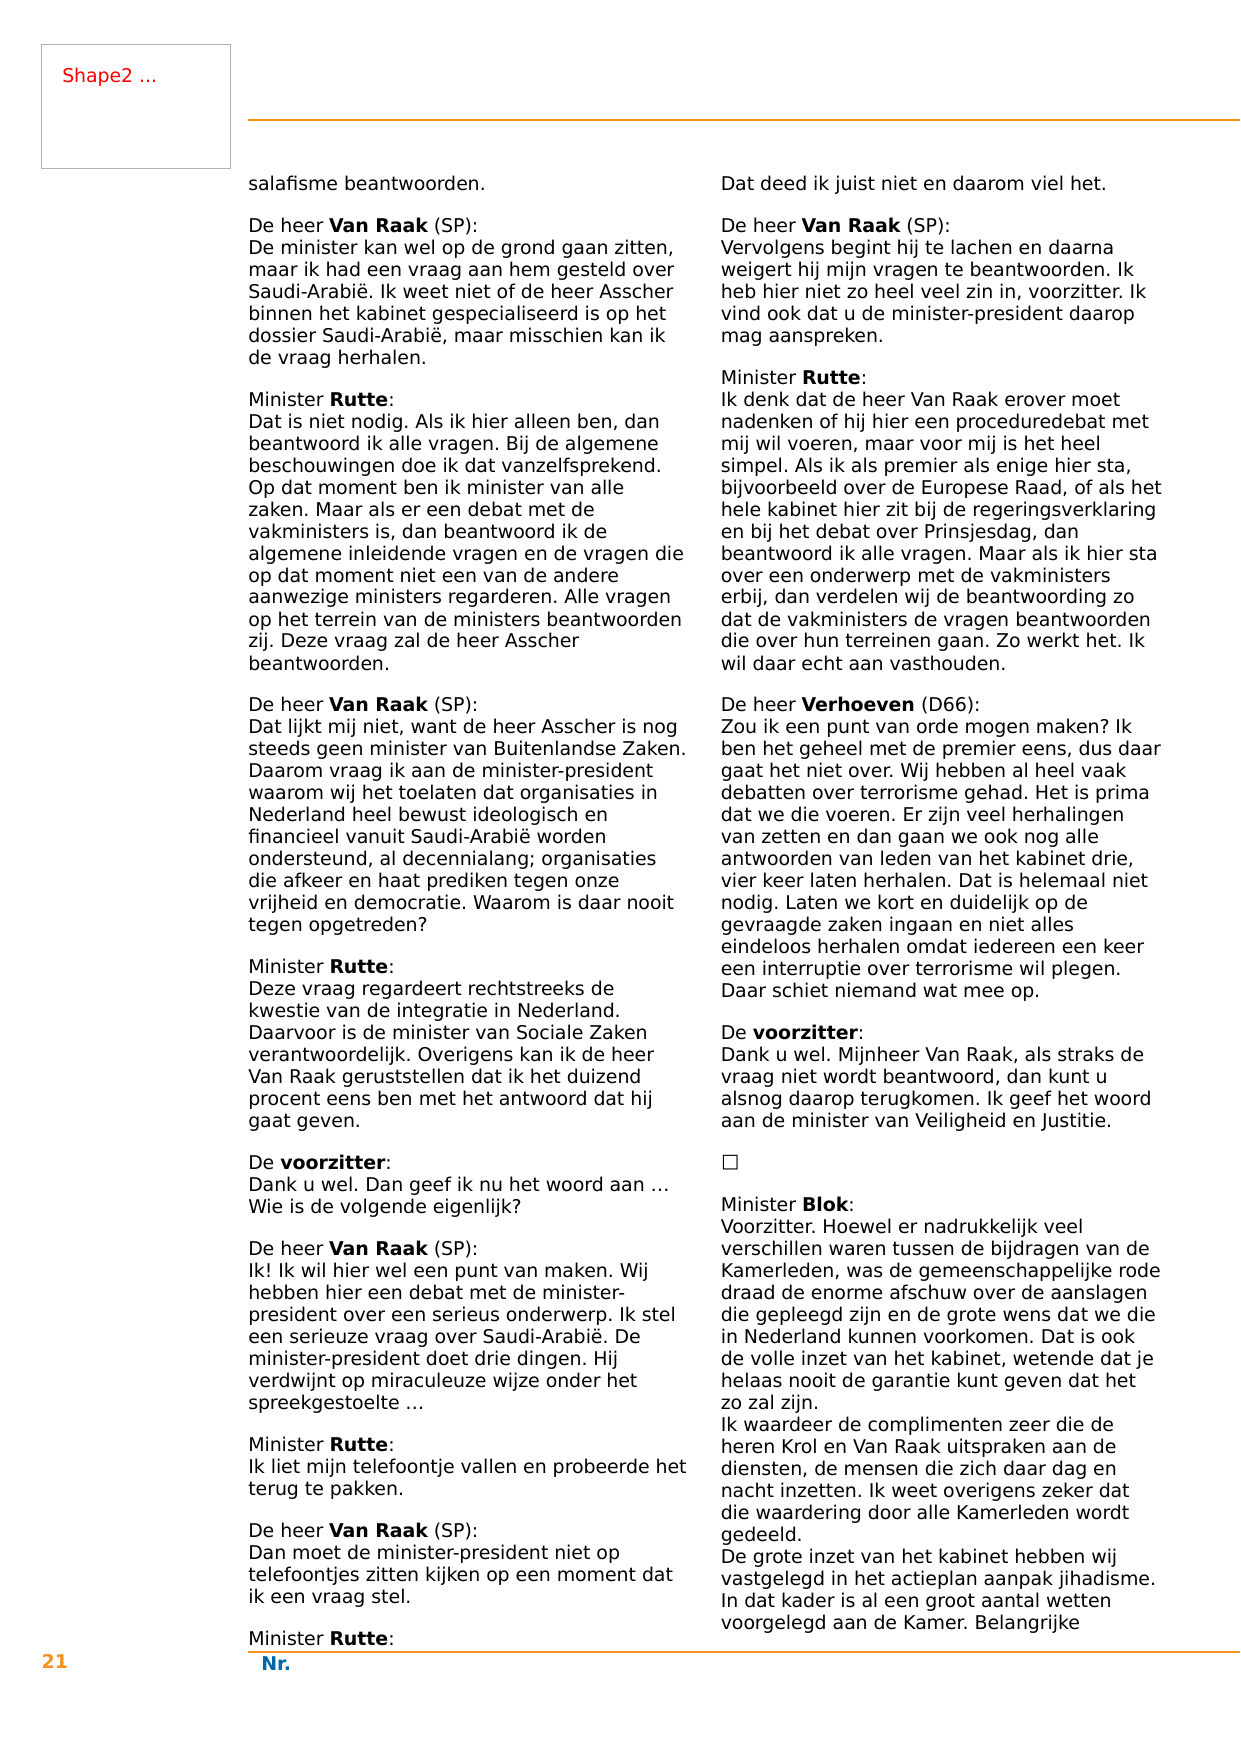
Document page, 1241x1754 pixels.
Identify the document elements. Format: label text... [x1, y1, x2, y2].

text Deze vraag regardeert rechtstreeks de kwestie van de integratie in Nederland. Daarvoor is de minister van Sociale Zaken verantwoordelijk. Overigens kan ik de heer Van Raak geruststellen dat ik het duizend procent eens ben met het antwoord dat hij gaat geven. [248, 978, 691, 1132]
text Dank u wel. Dan geef ik nu het woord aan … Wie is de volgende eigenlijk? [248, 1174, 691, 1218]
text Ik! Ik wil hier wel een punt van maken. Wij hebben hier een debat met de minister-president over een serieus onderwerp. Ik stel een serieuze vraag over Saudi-Arabië. De minister-president doet drie dingen. Hij verdwijnt op miraculeuze wijze onder het spreekgestoelte … [248, 1260, 691, 1414]
text De voorzitter: [721, 1022, 1163, 1044]
text De heer Van Raak (SP): [248, 1238, 691, 1260]
text Minister Rutte: [248, 956, 691, 978]
text De heer Van Raak (SP): [248, 1520, 691, 1542]
text Minister Blok: [721, 1194, 1163, 1216]
text salafisme beantwoorden. [248, 173, 691, 195]
text Vervolgens begint hij te lachen en daarna weigert hij mijn vragen te beantwoorden. Ik heb hier niet zo heel veel zin in, voorzitter. Ik vind ook dat u de minister-president daarop mag aanspreken. [721, 237, 1163, 347]
text Dank u wel. Mijnheer Van Raak, als straks de vraag niet wordt beantwoord, dan kunt u alsnog daarop terugkomen. Ik geef het woord aan de minister van Veiligheid en Justitie. [721, 1044, 1163, 1132]
text Dat deed ik juist niet en daarom viel het. [721, 173, 1163, 195]
text ⬜ [721, 1152, 1163, 1174]
text Zou ik een punt van orde mogen maken? Ik ben het geheel met de premier eens, dus daar gaat het niet over. Wij hebben al heel vaak debatten over terrorisme gehad. Het is prima dat we die voeren. Er zijn veel herhalingen van zetten en dan gaan we ook nog alle antwoorden van leden van het kabinet drie, vier keer laten herhalen. Dat is helemaal niet nodig. Laten we kort en duidelijk op de gevraagde zaken ingaan en niet alles eindeloos herhalen omdat iedereen een keer een interruptie over terrorisme wil plegen. Daar schiet niemand wat mee op. [721, 716, 1163, 1002]
text Dat is niet nodig. Als ik hier alleen ben, dan beantwoord ik alle vragen. Bij de algemene beschouwingen doe ik dat vanzelfsprekend. Op dat moment ben ik minister van alle zaken. Maar als er een debat met de vakministers is, dan beantwoord ik de algemene inleidende vragen en de vragen die op dat moment niet een van de andere aanwezige ministers regarderen. Alle vragen op het terrein van de ministers beantwoorden zij. Deze vraag zal de heer Asscher beantwoorden. [248, 411, 691, 674]
text De heer Verhoeven (D66): [721, 694, 1163, 716]
text De grote inzet van het kabinet hebben wij vastgelegd in het actieplan aanpak jihadisme. In dat kader is al een groot aantal wetten voorgelegd aan de Kamer. Belangrijke [721, 1546, 1163, 1633]
text Minister Rutte: [248, 1434, 691, 1456]
text Dan moet de minister-president niet op telefoontjes zitten kijken op een moment dat ik een vraag stel. [248, 1542, 691, 1608]
text Minister Rutte: [721, 367, 1163, 389]
text De voorzitter: [248, 1152, 691, 1174]
text Ik waardeer de complimenten zeer die de heren Krol en Van Raak uitspraken aan de diensten, de mensen die zich daar dag en nacht inzetten. Ik weet overigens zeker dat die waardering door alle Kamerleden wordt gedeeld. [721, 1414, 1163, 1546]
text De minister kan wel op de grond gaan zitten, maar ik had een vraag aan hem gesteld over Saudi-Arabië. Ik weet niet of de heer Asscher binnen het kabinet gespecialiseerd is op het dossier Saudi-Arabië, maar misschien kan ik de vraag herhalen. [248, 237, 691, 369]
text De heer Van Raak (SP): [248, 215, 691, 237]
text Minister Rutte: [248, 389, 691, 411]
text Ik liet mijn telefoontje vallen en probeerde het terug te pakken. [248, 1456, 691, 1500]
text De heer Van Raak (SP): [721, 215, 1163, 237]
text De heer Van Raak (SP): [248, 694, 691, 716]
text Voorzitter. Hoewel er nadrukkelijk veel verschillen waren tussen de bijdragen van de Kamerleden, was de gemeenschappelijke rode draad de enorme afschuw over de aanslagen die gepleegd zijn en de grote wens dat we die in Nederland kunnen voorkomen. Dat is ook de volle inzet van het kabinet, wetende dat je helaas nooit de garantie kunt geven dat het zo zal zijn. [721, 1216, 1163, 1414]
text Minister Rutte: [248, 1628, 691, 1649]
text Ik denk dat de heer Van Raak erover moet nadenken of hij hier een proceduredebat met mij wil voeren, maar voor mij is het heel simpel. Als ik als premier als enige hier sta, bijvoorbeeld over de Europese Raad, of als het hele kabinet hier zit bij de regeringsverklaring en bij het debat over Prinsjesdag, dan beantwoord ik alle vragen. Maar als ik hier sta over een onderwerp met de vakministers erbij, dan verdelen wij de beantwoording zo dat de vakministers de vragen beantwoorden die over hun terreinen gaan. Zo werkt het. Ik wil daar echt aan vasthouden. [721, 389, 1163, 674]
text Dat lijkt mij niet, want de heer Asscher is nog steeds geen minister van Buitenlandse Zaken. Daarom vraag ik aan de minister-president waarom wij het toelaten dat organisaties in Nederland heel bewust ideologisch en financieel vanuit Saudi-Arabië worden ondersteund, al decennialang; organisaties die afkeer en haat prediken tegen onze vrijheid en democratie. Waarom is daar nooit tegen opgetreden? [248, 716, 691, 936]
